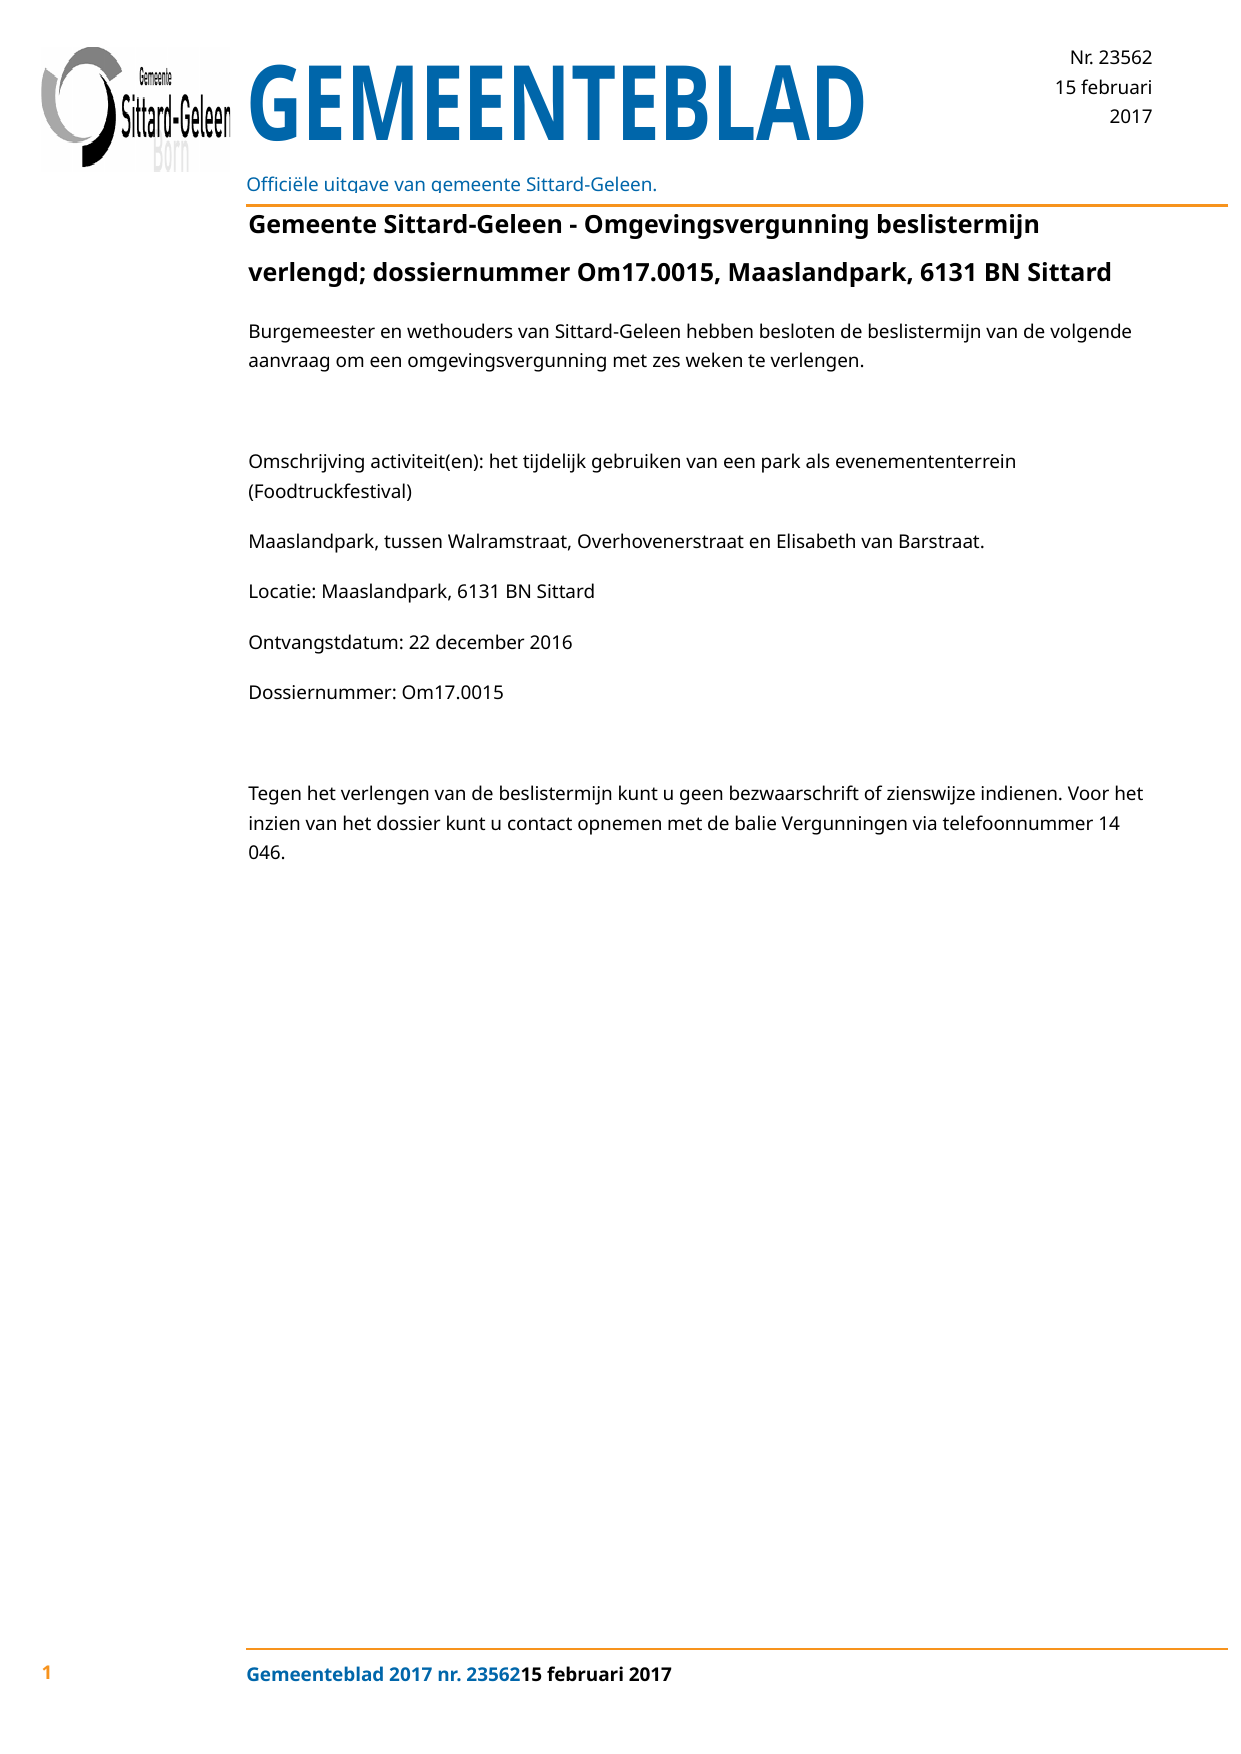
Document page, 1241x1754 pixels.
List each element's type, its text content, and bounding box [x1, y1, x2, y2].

text Ontvangstdatum: 22 december 2016 [248, 629, 1152, 655]
text Omschrijving activiteit(en): het tijdelijk gebruiken van een park als evenemententerrein (Foodtruckfestival) [248, 448, 1152, 504]
text Dossiernummer: Om17.0015 [248, 679, 1152, 705]
text Tegen het verlengen van de beslistermijn kunt u geen bezwaarschrift of zienswijze indienen. Voor het inzien van het dossier kunt u contact opnemen met de balie Vergunningen via telefoonnummer 14 046. [248, 780, 1152, 865]
text Maaslandpark, tussen Walramstraat, Overhovenerstraat en Elisabeth van Barstraat. [248, 528, 1152, 554]
text Locatie: Maaslandpark, 6131 BN Sittard [248, 579, 1152, 604]
picture [41, 47, 231, 172]
text Gemeente Sittard-Geleen - Omgevingsvergunning beslistermijn verlengd; dossiernummer Om17.0015, Maaslandpark, 6131 BN Sittard [248, 207, 1152, 288]
text Burgemeester en wethouders van Sittard-Geleen hebben besloten de beslistermijn van de volgende aanvraag om een omgevingsvergunning met zes weken te verlengen. [248, 318, 1152, 373]
